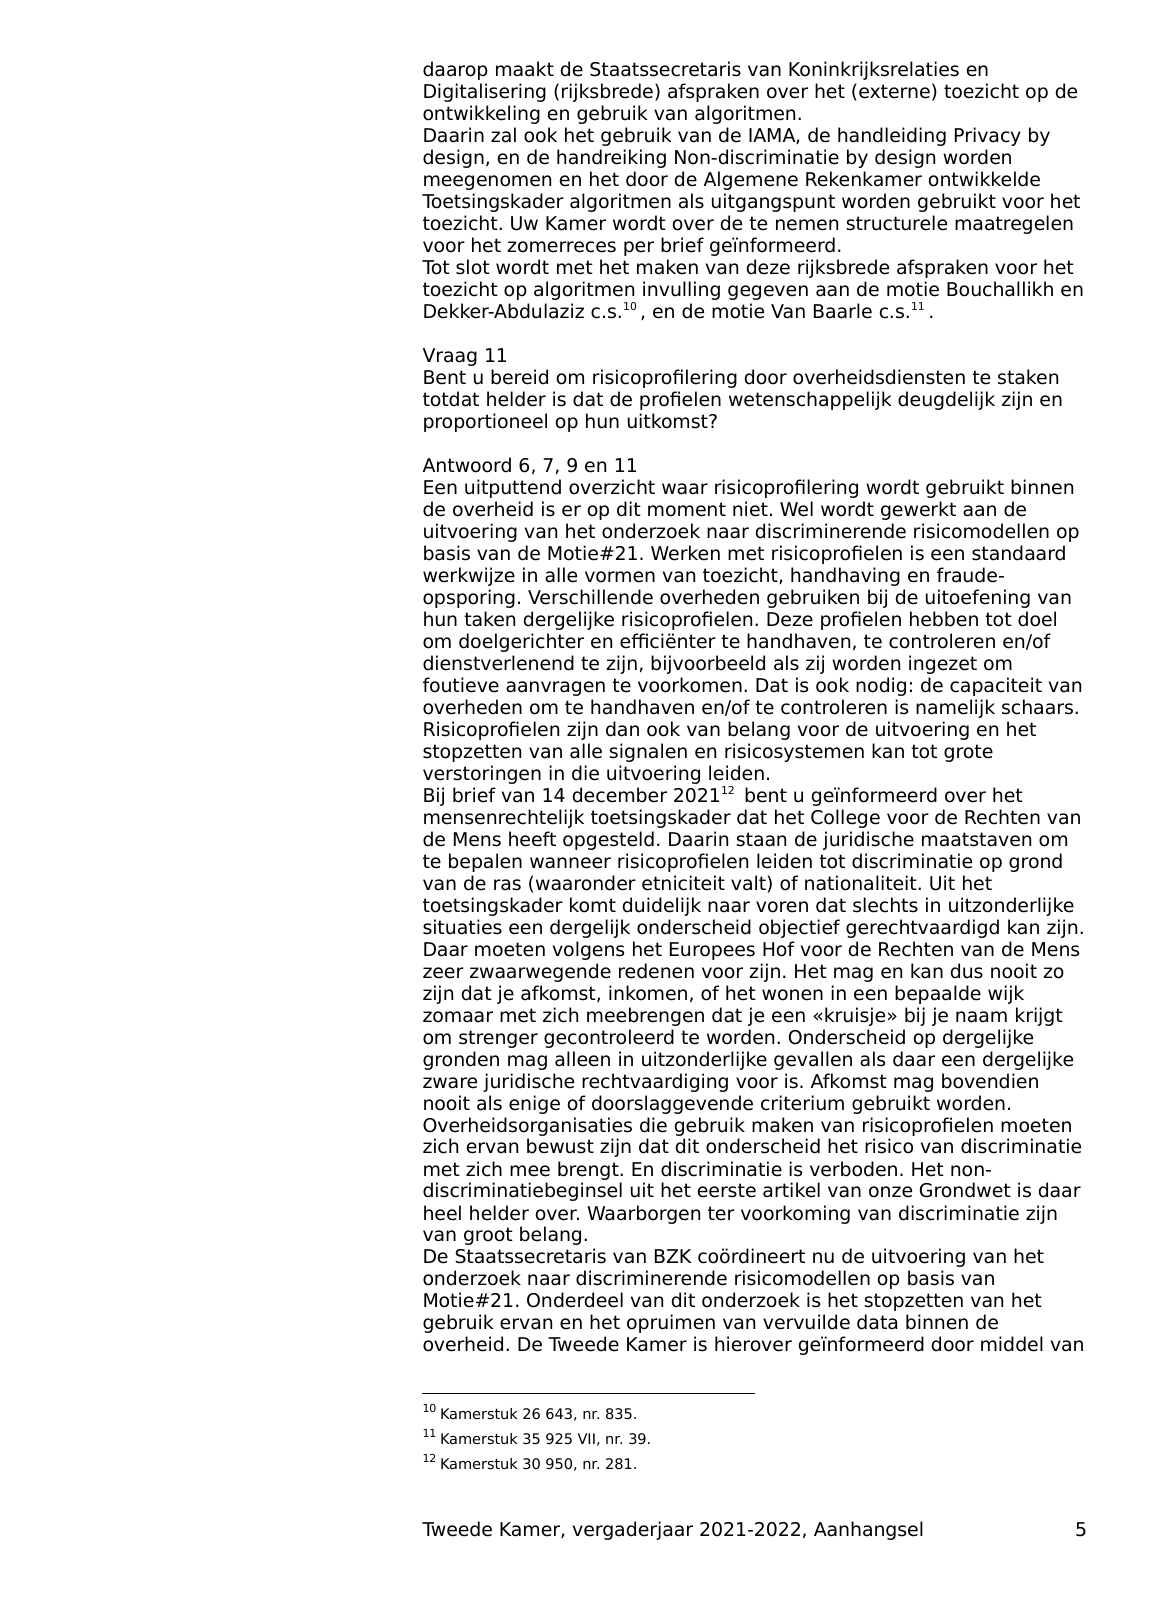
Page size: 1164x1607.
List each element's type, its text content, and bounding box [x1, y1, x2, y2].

text Kamerstuk 26 643, nr. 835. [422, 1402, 1087, 1424]
text Bij brief van 14 december 2021 bent u geïnformeerd over het mensenrechtelijk toetsingskader dat het College voor de Rechten van de Mens heeft opgesteld. Daarin staan de juridische maatstaven om te bepalen wanneer risicoprofielen leiden tot discriminatie op grond van de ras (waaronder etniciteit valt) of nationaliteit. Uit het toetsingskader komt duidelijk naar voren dat slechts in uitzonderlijke situaties een dergelijk onderscheid objectief gerechtvaardigd kan zijn. Daar moeten volgens het Europees Hof voor de Rechten van de Mens zeer zwaarwegende redenen voor zijn. Het mag en kan dus nooit zo zijn dat je afkomst, inkomen, of het wonen in een bepaalde wijk zomaar met zich meebrengen dat je een «kruisje» bij je naam krijgt om strenger gecontroleerd te worden. Onderscheid op dergelijke gronden mag alleen in uitzonderlijke gevallen als daar een dergelijke zware juridische rechtvaardiging voor is. Afkomst mag bovendien nooit als enige of doorslaggevende criterium gebruikt worden. [422, 785, 1087, 1114]
text Antwoord 6, 7, 9 en 11 [422, 455, 1087, 477]
text Vraag 11 [422, 345, 1087, 367]
text Kamerstuk 35 925 VII, nr. 39. [422, 1427, 1087, 1449]
text Daarin zal ook het gebruik van de IAMA, de handleiding Privacy by design, en de handreiking Non-discriminatie by design worden meegenomen en het door de Algemene Rekenkamer ontwikkelde Toetsingskader algoritmen als uitgangspunt worden gebruikt voor het toezicht. Uw Kamer wordt over de te nemen structurele maatregelen voor het zomerreces per brief geïnformeerd. [422, 125, 1087, 257]
text Bent u bereid om risicoprofilering door overheidsdiensten te staken totdat helder is dat de profielen wetenschappelijk deugdelijk zijn en proportioneel op hun uitkomst? [422, 367, 1087, 433]
text Een uitputtend overzicht waar risicoprofilering wordt gebruikt binnen de overheid is er op dit moment niet. Wel wordt gewerkt aan de uitvoering van het onderzoek naar discriminerende risicomodellen op basis van de Motie#21. Werken met risicoprofielen is een standaard werkwijze in alle vormen van toezicht, handhaving en fraude-opsporing. Verschillende overheden gebruiken bij de uitoefening van hun taken dergelijke risicoprofielen. Deze profielen hebben tot doel om doelgerichter en efficiënter te handhaven, te controleren en/of dienstverlenend te zijn, bijvoorbeeld als zij worden ingezet om foutieve aanvragen te voorkomen. Dat is ook nodig: de capaciteit van overheden om te handhaven en/of te controleren is namelijk schaars. Risicoprofielen zijn dan ook van belang voor de uitvoering en het stopzetten van alle signalen en risicosystemen kan tot grote verstoringen in die uitvoering leiden. [422, 477, 1087, 785]
text Overheidsorganisaties die gebruik maken van risicoprofielen moeten zich ervan bewust zijn dat dit onderscheid het risico van discriminatie met zich mee brengt. En discriminatie is verboden. Het non-discriminatiebeginsel uit het eerste artikel van onze Grondwet is daar heel helder over. Waarborgen ter voorkoming van discriminatie zijn van groot belang. [422, 1114, 1087, 1246]
text Tot slot wordt met het maken van deze rijksbrede afspraken voor het toezicht op algoritmen invulling gegeven aan de motie Bouchallikh en Dekker-Abdulaziz c.s., en de motie Van Baarle c.s.. [422, 257, 1087, 323]
text De Staatssecretaris van BZK coördineert nu de uitvoering van het onderzoek naar discriminerende risicomodellen op basis van Motie#21. Onderdeel van dit onderzoek is het stopzetten van het gebruik ervan en het opruimen van vervuilde data binnen de overheid. De Tweede Kamer is hierover geïnformeerd door middel van [422, 1246, 1087, 1356]
text Kamerstuk 30 950, nr. 281. [422, 1452, 1087, 1474]
text daarop maakt de Staatssecretaris van Koninkrijksrelaties en Digitalisering (rijksbrede) afspraken over het (externe) toezicht op de ontwikkeling en gebruik van algoritmen. [422, 59, 1087, 125]
